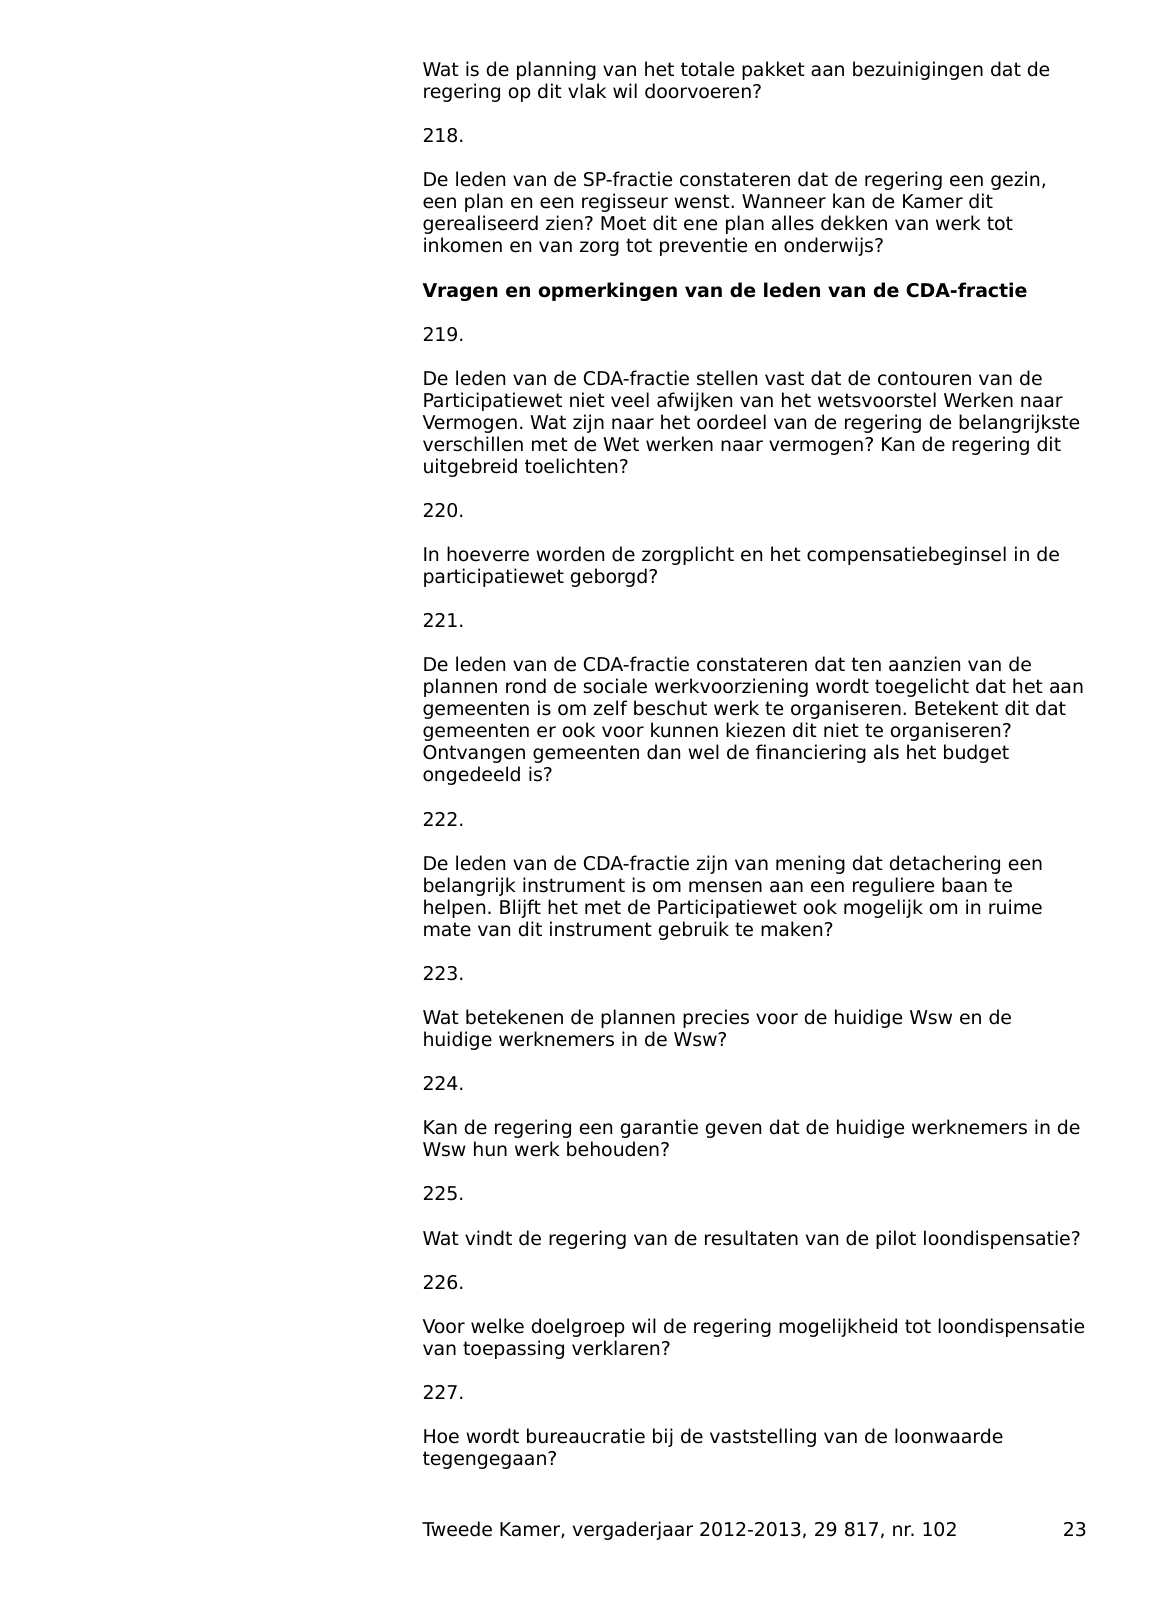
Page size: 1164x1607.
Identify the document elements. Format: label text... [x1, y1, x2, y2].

text De leden van de CDA-fractie zijn van mening dat detachering een belangrijk instrument is om mensen aan een reguliere baan te helpen. Blijft het met de Participatiewet ook mogelijk om in ruime mate van dit instrument gebruik te maken? [422, 853, 1087, 941]
text Kan de regering een garantie geven dat de huidige werknemers in de Wsw hun werk behouden? [422, 1117, 1087, 1161]
text 223. [422, 963, 1087, 985]
text Wat is de planning van het totale pakket aan bezuinigingen dat de regering op dit vlak wil doorvoeren? [422, 59, 1087, 103]
text Hoe wordt bureaucratie bij de vaststelling van de loonwaarde tegengegaan? [422, 1426, 1087, 1470]
text 219. [422, 324, 1087, 346]
text 221. [422, 610, 1087, 632]
text De leden van de CDA-fractie stellen vast dat de contouren van de Participatiewet niet veel afwijken van het wetsvoorstel Werken naar Vermogen. Wat zijn naar het oordeel van de regering de belangrijkste verschillen met de Wet werken naar vermogen? Kan de regering dit uitgebreid toelichten? [422, 368, 1087, 478]
text Voor welke doelgroep wil de regering mogelijkheid tot loondispensatie van toepassing verklaren? [422, 1316, 1087, 1360]
text 218. [422, 125, 1087, 147]
subtitle Vragen en opmerkingen van de leden van de CDA-fractie [422, 279, 1087, 301]
text De leden van de SP-fractie constateren dat de regering een gezin, een plan en een regisseur wenst. Wanneer kan de Kamer dit gerealiseerd zien? Moet dit ene plan alles dekken van werk tot inkomen en van zorg tot preventie en onderwijs? [422, 169, 1087, 257]
text De leden van de CDA-fractie constateren dat ten aanzien van de plannen rond de sociale werkvoorziening wordt toegelicht dat het aan gemeenten is om zelf beschut werk te organiseren. Betekent dit dat gemeenten er ook voor kunnen kiezen dit niet te organiseren? Ontvangen gemeenten dan wel de financiering als het budget ongedeeld is? [422, 654, 1087, 786]
text 224. [422, 1073, 1087, 1095]
text Wat vindt de regering van de resultaten van de pilot loondispensatie? [422, 1227, 1087, 1249]
text In hoeverre worden de zorgplicht en het compensatiebeginsel in de participatiewet geborgd? [422, 544, 1087, 588]
text 226. [422, 1272, 1087, 1294]
text 225. [422, 1183, 1087, 1205]
text 227. [422, 1382, 1087, 1404]
text Wat betekenen de plannen precies voor de huidige Wsw en de huidige werknemers in de Wsw? [422, 1007, 1087, 1051]
text 220. [422, 500, 1087, 522]
text 222. [422, 808, 1087, 830]
